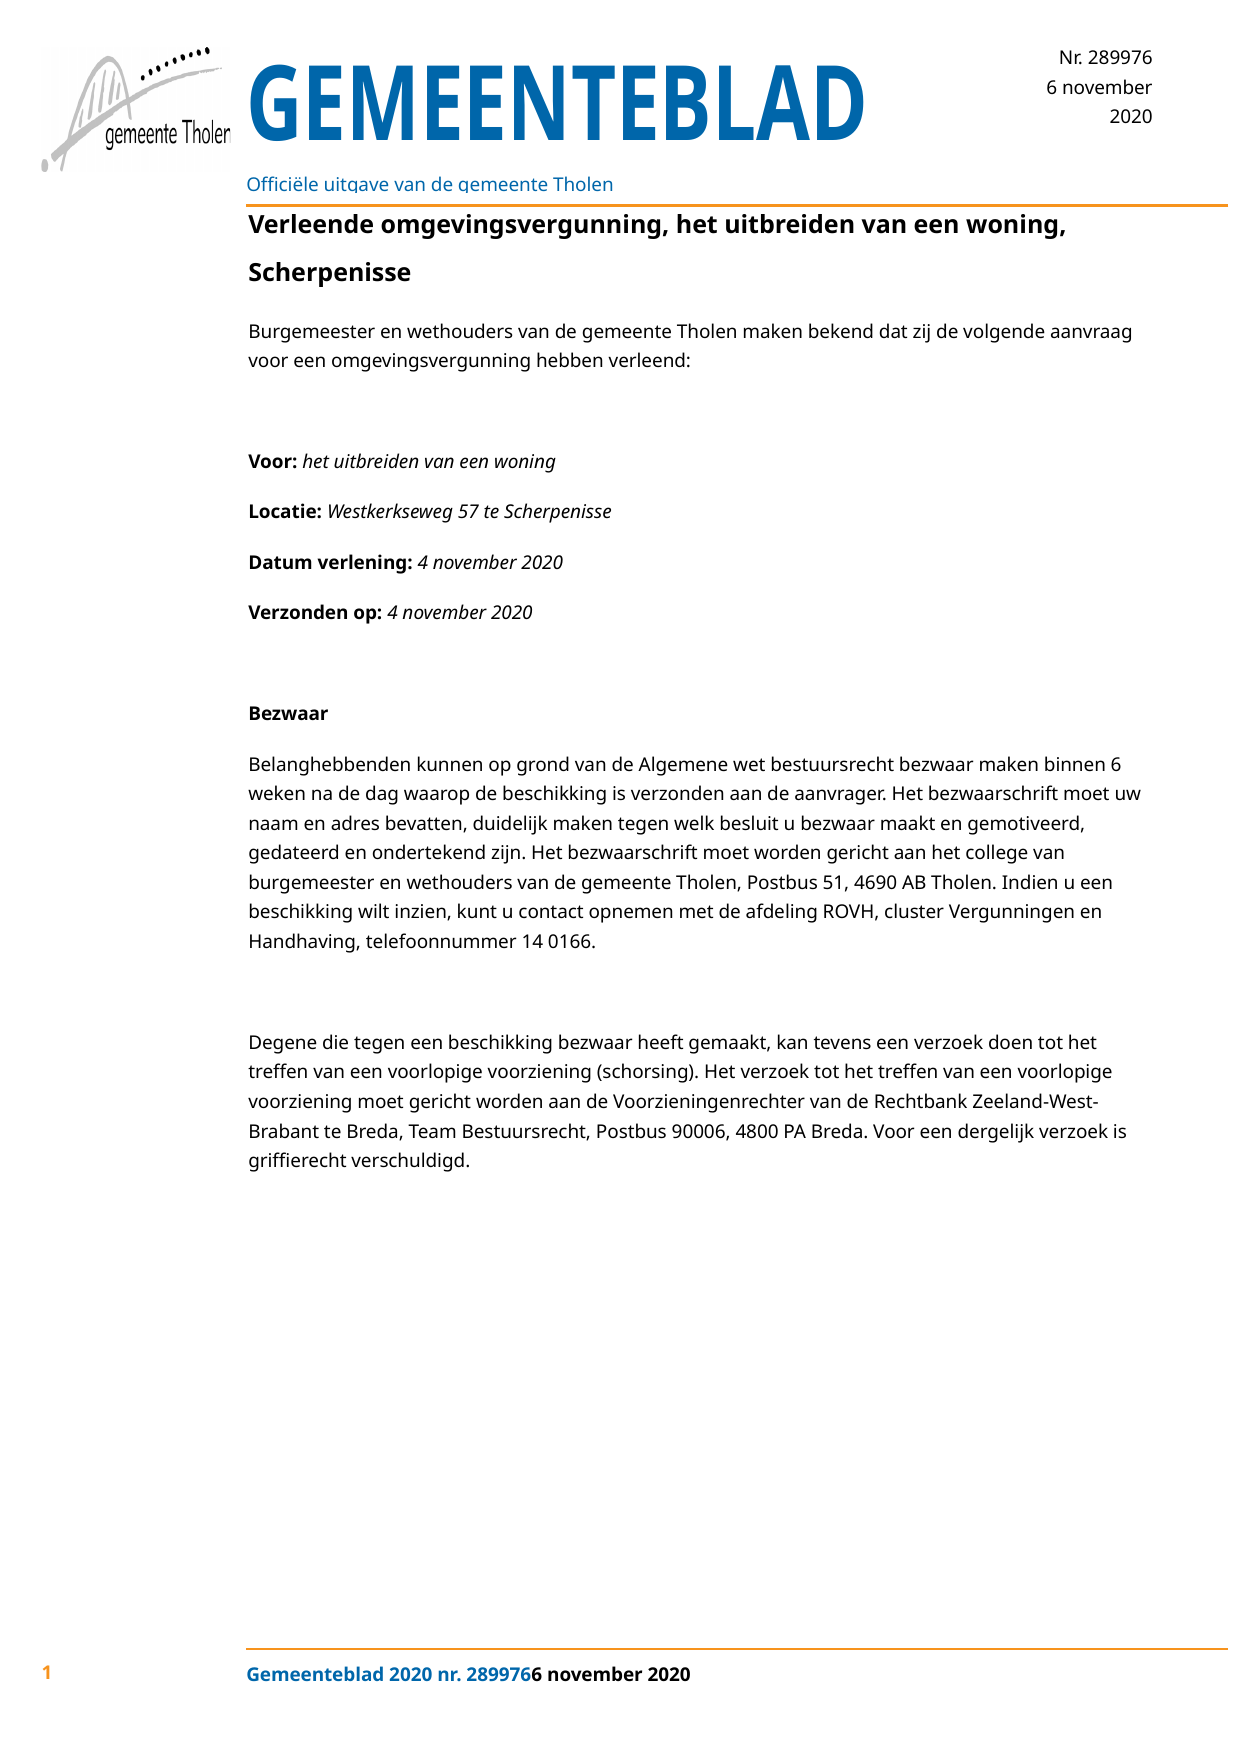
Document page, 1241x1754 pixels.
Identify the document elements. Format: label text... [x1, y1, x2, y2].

picture [41, 47, 231, 172]
text Locatie: Westkerkseweg 57 te Scherpenisse [248, 499, 1152, 524]
text Degene die tegen een beschikking bezwaar heeft gemaakt, kan tevens een verzoek doen tot het treffen van een voorlopige voorziening (schorsing). Het verzoek tot het treffen van een voorlopige voorziening moet gericht worden aan de Voorzieningenrechter van de Rechtbank Zeeland-West-Brabant te Breda, Team Bestuursrecht, Postbus 90006, 4800 PA Breda. Voor een dergelijk verzoek is griffierecht verschuldigd. [248, 1029, 1152, 1173]
text Datum verlening: 4 november 2020 [248, 549, 1152, 575]
text Bezwaar [248, 700, 1152, 726]
text Belanghebbenden kunnen op grond van de Algemene wet bestuursrecht bezwaar maken binnen 6 weken na de dag waarop de beschikking is verzonden aan de aanvrager. Het bezwaarschrift moet uw naam en adres bevatten, duidelijk maken tegen welk besluit u bezwaar maakt en gemotiveerd, gedateerd en ondertekend zijn. Het bezwaarschrift moet worden gericht aan het college van burgemeester en wethouders van de gemeente Tholen, Postbus 51, 4690 AB Tholen. Indien u een beschikking wilt inzien, kunt u contact opnemen met de afdeling ROVH, cluster Vergunningen en Handhaving, telefoonnummer 14 0166. [248, 751, 1152, 954]
text Verzonden op: 4 november 2020 [248, 599, 1152, 625]
text Burgemeester en wethouders van de gemeente Tholen maken bekend dat zij de volgende aanvraag voor een omgevingsvergunning hebben verleend: [248, 318, 1152, 373]
text Verleende omgevingsvergunning, het uitbreiden van een woning, Scherpenisse [248, 207, 1152, 288]
text Voor: het uitbreiden van een woning [248, 448, 1152, 474]
